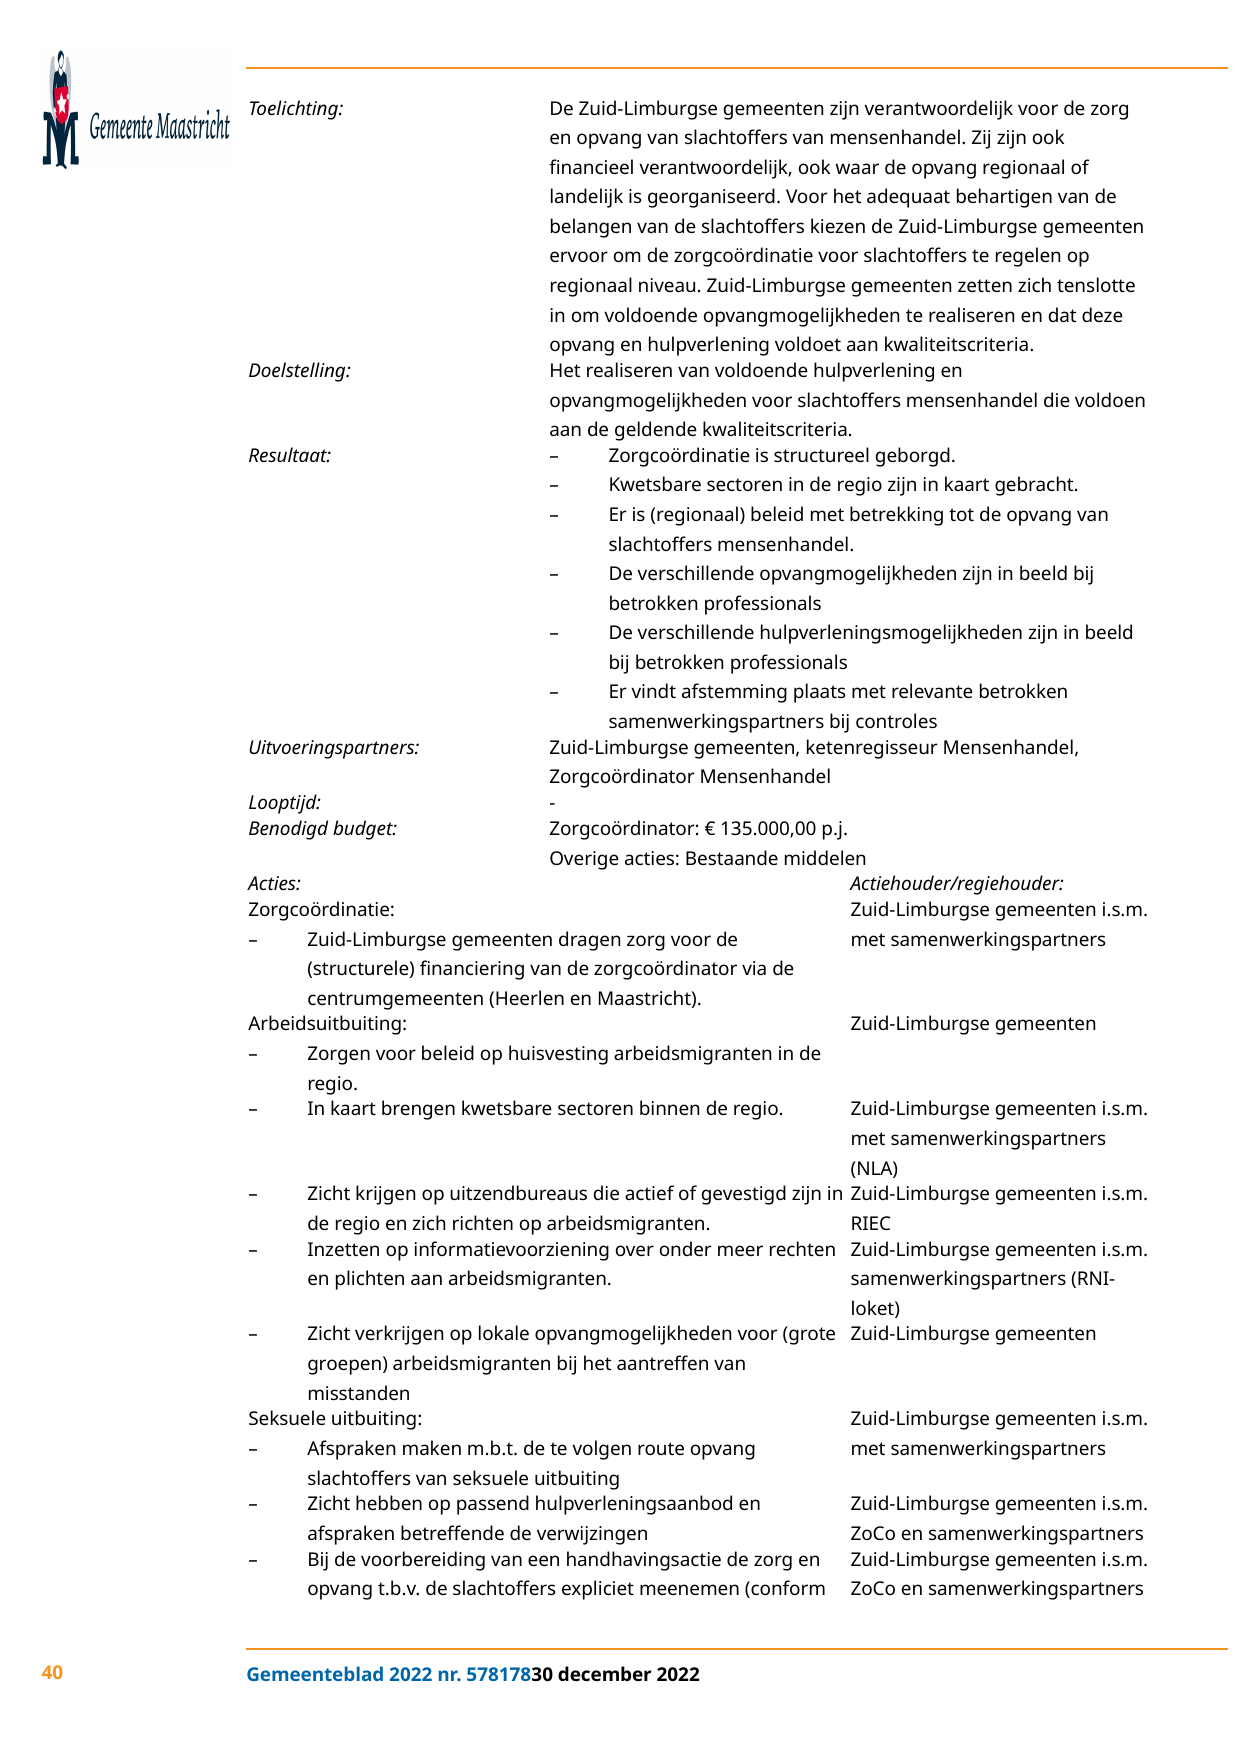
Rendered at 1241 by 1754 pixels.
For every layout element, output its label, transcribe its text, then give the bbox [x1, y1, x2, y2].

table_cell In kaart brengen kwetsbare sectoren binnen de regio. [248, 1096, 850, 1180]
table_cell Uitvoeringspartners: [248, 734, 549, 789]
table_cell Zuid-Limburgse gemeenten i.s.m. samenwerkingspartners (RNI-loket) [850, 1236, 1152, 1321]
table_cell Zuid-Limburgse gemeenten i.s.m. met samenwerkingspartners (NLA) [850, 1096, 1152, 1180]
table_cell Doelstelling: [248, 357, 549, 442]
table_cell Acties: [248, 870, 850, 896]
table_cell Zuid-Limburgse gemeenten i.s.m. RIEC [850, 1180, 1152, 1236]
table_cell Zuid-Limburgse gemeenten i.s.m. ZoCo en samenwerkingspartners [850, 1490, 1152, 1546]
table_cell Zicht verkrijgen op lokale opvangmogelijkheden voor (grote groepen) arbeidsmigranten bij het aantreffen van misstanden [248, 1321, 850, 1406]
table_cell Arbeidsuitbuiting: Zorgen voor beleid op huisvesting arbeidsmigranten in de regio. [248, 1011, 850, 1096]
table_cell Zorgcoördinatie is structureel geborgd. Kwetsbare sectoren in de regio zijn in kaart gebracht. Er is (regionaal) beleid met betrekking tot de opvang van slachtoffers mensenhandel. De verschillende opvangmogelijkheden zijn in beeld bij betrokken professionals De verschillende hulpverleningsmogelijkheden zijn in beeld bij betrokken professionals Er vindt afstemming plaats met relevante betrokken samenwerkingspartners bij controles [549, 442, 1152, 734]
table_cell Zicht krijgen op uitzendbureaus die actief of gevestigd zijn in de regio en zich richten op arbeidsmigranten. [248, 1180, 850, 1236]
table_cell Actiehouder/regiehouder: [850, 870, 1152, 896]
table_cell Seksuele uitbuiting: Afspraken maken m.b.t. de te volgen route opvang slachtoffers van seksuele uitbuiting [248, 1406, 850, 1490]
table_cell Bij de voorbereiding van een handhavingsactie de zorg en opvang t.b.v. de slachtoffers expliciet meenemen (conform [248, 1546, 850, 1601]
table_cell Looptijd: [248, 789, 549, 815]
table_cell Zuid-Limburgse gemeenten i.s.m. ZoCo en samenwerkingspartners [850, 1546, 1152, 1601]
table_cell Inzetten op informatievoorziening over onder meer rechten en plichten aan arbeidsmigranten. [248, 1236, 850, 1321]
table_cell Zuid-Limburgse gemeenten i.s.m. met samenwerkingspartners [850, 1406, 1152, 1490]
table_cell Resultaat: [248, 442, 549, 734]
table_cell Zuid-Limburgse gemeenten i.s.m. met samenwerkingspartners [850, 896, 1152, 1011]
table_cell Zuid-Limburgse gemeenten, ketenregisseur Mensenhandel, Zorgcoördinator Mensenhandel [549, 734, 1152, 789]
table_cell Het realiseren van voldoende hulpverlening en opvangmogelijkheden voor slachtoffers mensenhandel die voldoen aan de geldende kwaliteitscriteria. [549, 357, 1152, 442]
table_cell - [549, 789, 1152, 815]
table_cell Zicht hebben op passend hulpverleningsaanbod en afspraken betreffende de verwijzingen [248, 1490, 850, 1546]
table_cell Toelichting: [248, 95, 549, 357]
table_cell Zorgcoördinatie: Zuid-Limburgse gemeenten dragen zorg voor de (structurele) financiering van de zorgcoördinator via de centrumgemeenten (Heerlen en Maastricht). [248, 896, 850, 1011]
picture [41, 47, 231, 172]
table_cell De Zuid-Limburgse gemeenten zijn verantwoordelijk voor de zorg en opvang van slachtoffers van mensenhandel. Zij zijn ook financieel verantwoordelijk, ook waar de opvang regionaal of landelijk is georganiseerd. Voor het adequaat behartigen van de belangen van de slachtoffers kiezen de Zuid-Limburgse gemeenten ervoor om de zorgcoördinatie voor slachtoffers te regelen op regionaal niveau. Zuid-Limburgse gemeenten zetten zich tenslotte in om voldoende opvangmogelijkheden te realiseren en dat deze opvang en hulpverlening voldoet aan kwaliteitscriteria. [549, 95, 1152, 357]
table_cell Zorgcoördinator: € 135.000,00 p.j. Overige acties: Bestaande middelen [549, 815, 1152, 870]
table_cell Zuid-Limburgse gemeenten [850, 1321, 1152, 1406]
table_cell Benodigd budget: [248, 815, 549, 870]
table_cell Zuid-Limburgse gemeenten [850, 1011, 1152, 1096]
